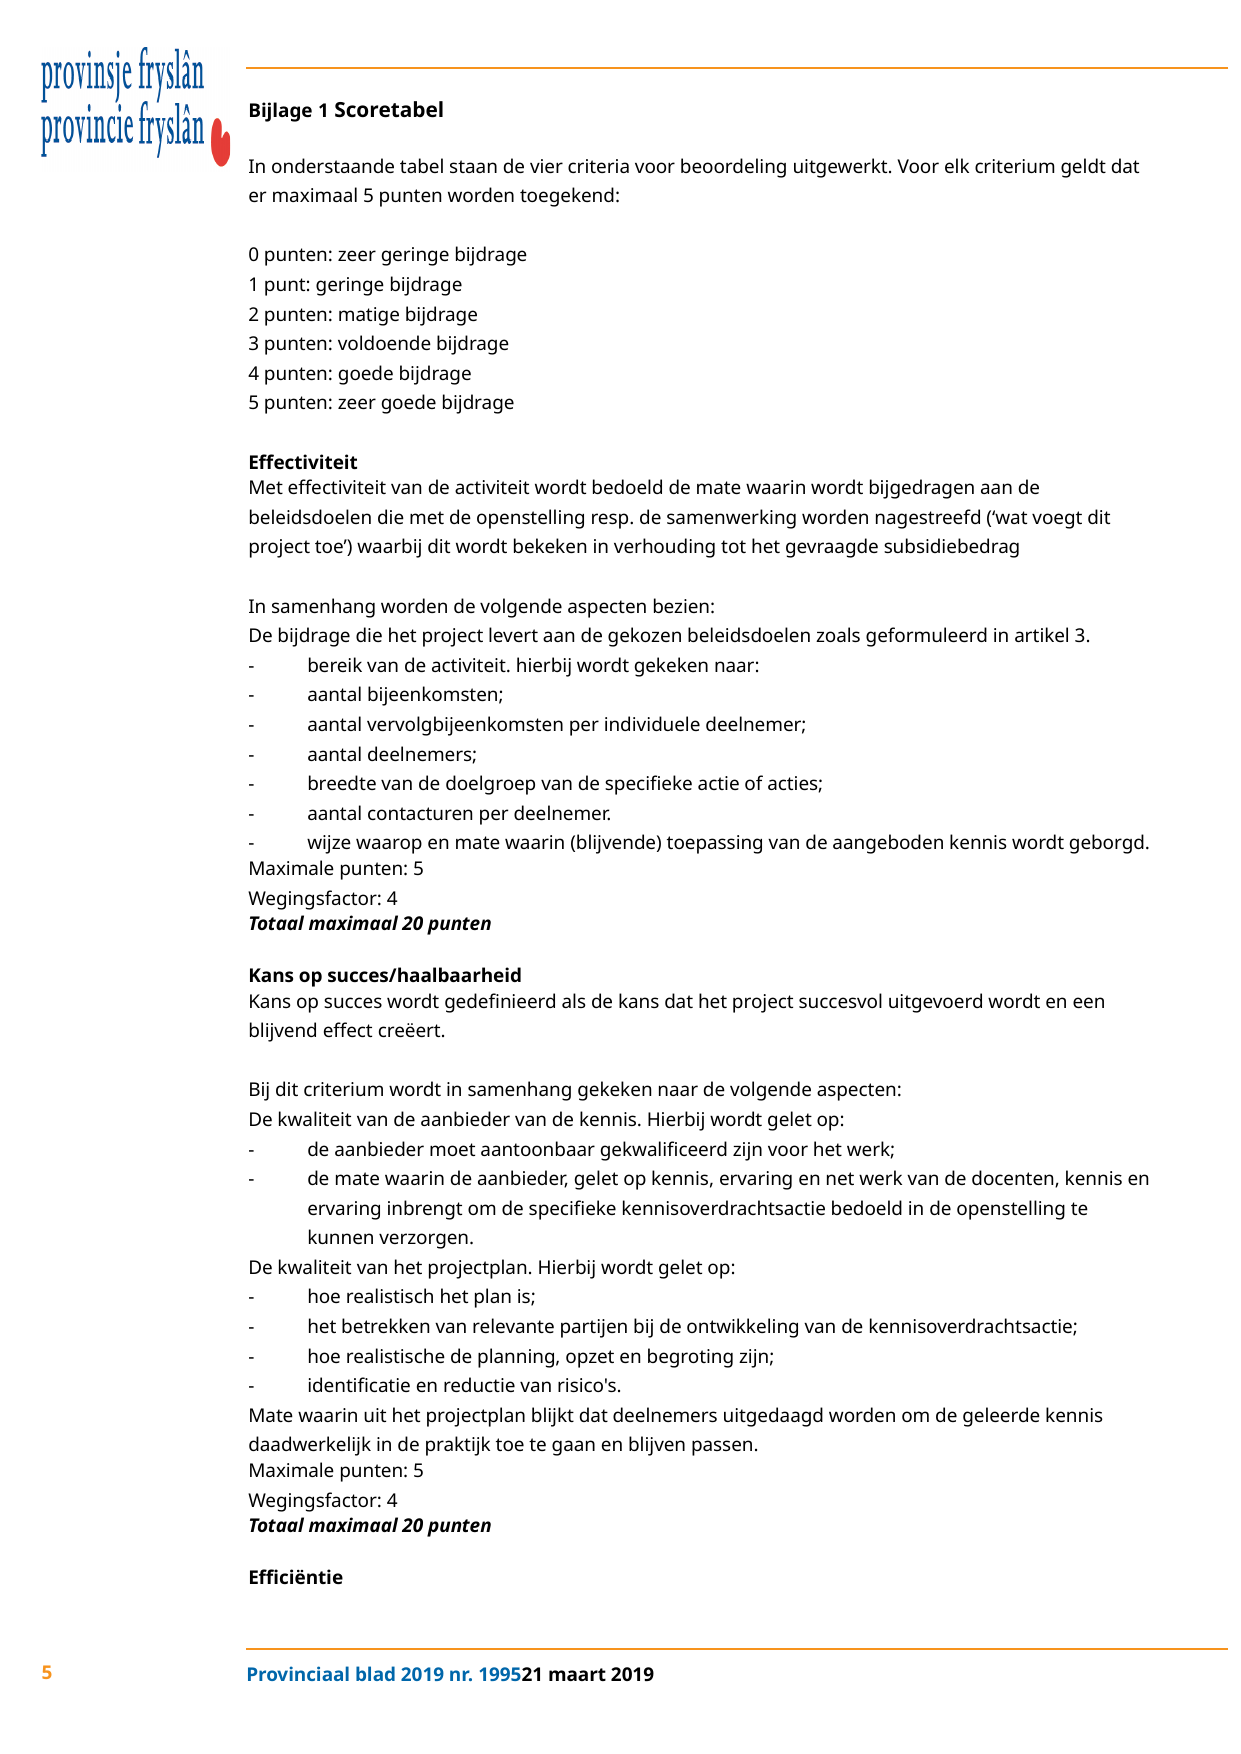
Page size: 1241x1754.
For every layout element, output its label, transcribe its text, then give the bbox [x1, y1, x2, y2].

table_cell Kans op succes/haalbaarheid [248, 962, 1152, 988]
text 4 punten: goede bijdrage [248, 360, 1152, 386]
table_cell Efficiëntie [248, 1564, 1152, 1590]
text In onderstaande tabel staan de vier criteria voor beoordeling uitgewerkt. Voor elk criterium geldt dat er maximaal 5 punten worden toegekend: [248, 153, 1152, 208]
text 1 punt: geringe bijdrage [248, 271, 1152, 297]
text 0 punten: zeer geringe bijdrage [248, 242, 1152, 267]
table_cell Met effectiviteit van de activiteit wordt bedoeld de mate waarin wordt bijgedragen aan de beleidsdoelen die met de openstelling resp. de samenwerking worden nagestreefd (‘wat voegt dit project toe’) waarbij dit wordt bekeken in verhouding tot het gevraagde subsidiebedrag In samenhang worden de volgende aspecten bezien: De bijdrage die het project levert aan de gekozen beleidsdoelen zoals geformuleerd in artikel 3. bereik van de activiteit. hierbij wordt gekeken naar: aantal bijeenkomsten; aantal vervolgbijeenkomsten per individuele deelnemer; aantal deelnemers; breedte van de doelgroep van de specifieke actie of acties; aantal contacturen per deelnemer. wijze waarop en mate waarin (blijvende) toepassing van de aangeboden kennis wordt geborgd. [248, 475, 1152, 855]
table_header Effectiviteit [248, 449, 1152, 474]
table_cell Kans op succes wordt gedefinieerd als de kans dat het project succesvol uitgevoerd wordt en een blijvend effect creëert. Bij dit criterium wordt in samenhang gekeken naar de volgende aspecten: De kwaliteit van de aanbieder van de kennis. Hierbij wordt gelet op: de aanbieder moet aantoonbaar gekwalificeerd zijn voor het werk; de mate waarin de aanbieder, gelet op kennis, ervaring en net werk van de docenten, kennis en ervaring inbrengt om de specifieke kennisoverdrachtsactie bedoeld in de openstelling te kunnen verzorgen. De kwaliteit van het projectplan. Hierbij wordt gelet op: hoe realistisch het plan is; het betrekken van relevante partijen bij de ontwikkeling van de kennisoverdrachtsactie; hoe realistische de planning, opzet en begroting zijn; identificatie en reductie van risico's. Mate waarin uit het projectplan blijkt dat deelnemers uitgedaagd worden om de geleerde kennis daadwerkelijk in de praktijk toe te gaan en blijven passen. [248, 988, 1152, 1457]
text Bijlage 1 Scoretabel [248, 95, 1152, 123]
text 5 punten: zeer goede bijdrage [248, 389, 1152, 415]
picture [41, 47, 231, 172]
text 3 punten: voldoende bijdrage [248, 330, 1152, 356]
table_cell Maximale punten: 5 Wegingsfactor: 4 [248, 855, 1152, 911]
table_cell Totaal maximaal 20 punten [248, 1513, 1152, 1538]
table_cell Totaal maximaal 20 punten [248, 911, 1152, 936]
text 2 punten: matige bijdrage [248, 301, 1152, 327]
table_cell [248, 936, 1152, 962]
table_cell [248, 1538, 1152, 1564]
table_cell Maximale punten: 5 Wegingsfactor: 4 [248, 1457, 1152, 1513]
